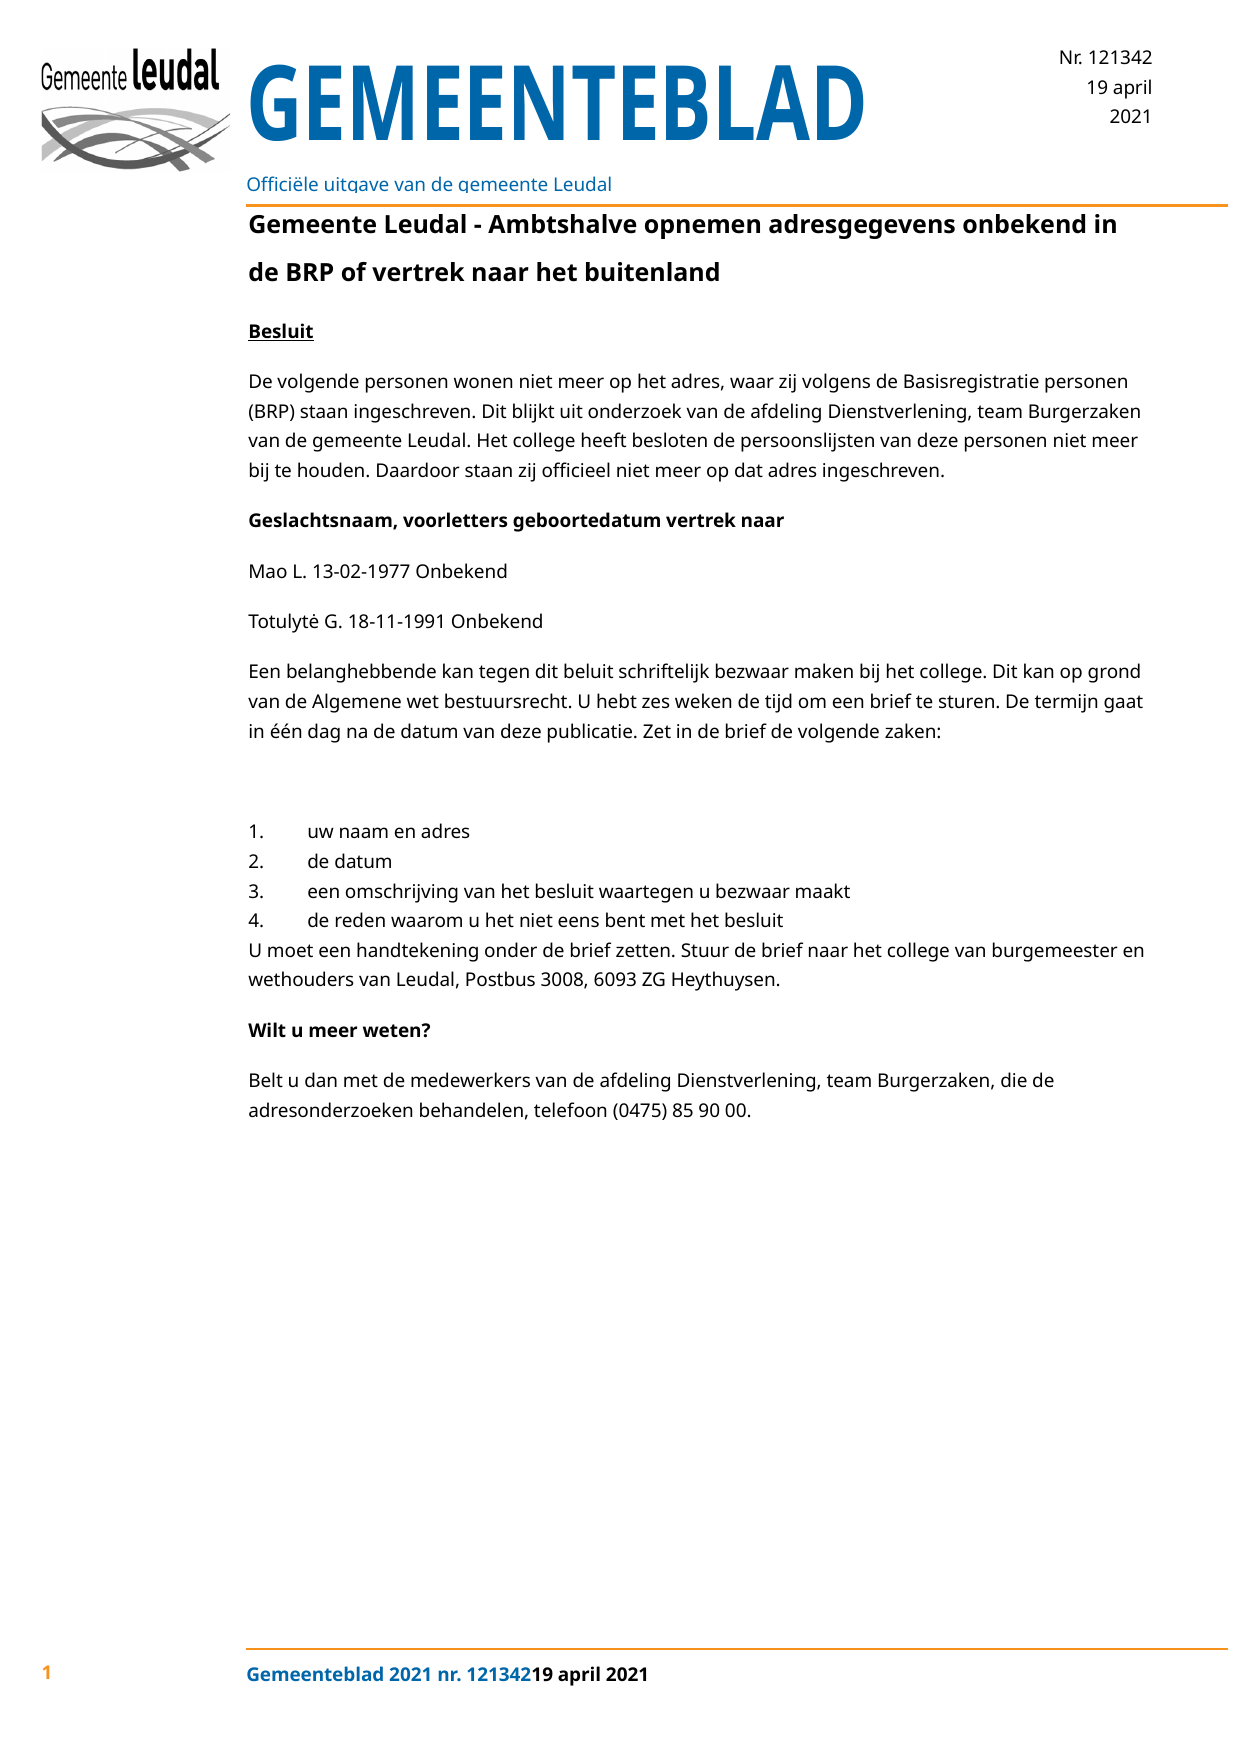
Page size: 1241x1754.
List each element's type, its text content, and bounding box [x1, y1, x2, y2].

list de reden waarom u het niet eens bent met het besluit [248, 907, 1152, 933]
picture [41, 47, 231, 172]
text Wilt u meer weten? [248, 1017, 1152, 1043]
text Een belanghebbende kan tegen dit beluit schriftelijk bezwaar maken bij het college. Dit kan op grond van de Algemene wet bestuursrecht. U hebt zes weken de tijd om een brief te sturen. De termijn gaat in één dag na de datum van deze publicatie. Zet in de brief de volgende zaken: [248, 659, 1152, 744]
text Mao L. 13-02-1977 Onbekend [248, 558, 1152, 584]
list de datum [248, 848, 1152, 874]
text De volgende personen wonen niet meer op het adres, waar zij volgens de Basisregistratie personen (BRP) staan ingeschreven. Dit blijkt uit onderzoek van de afdeling Dienstverlening, team Burgerzaken van de gemeente Leudal. Het college heeft besloten de persoonslijsten van deze personen niet meer bij te houden. Daardoor staan zij officieel niet meer op dat adres ingeschreven. [248, 368, 1152, 483]
text Totulytė G. 18-11-1991 Onbekend [248, 608, 1152, 634]
text Besluit [248, 318, 1152, 344]
text U moet een handtekening onder de brief zetten. Stuur de brief naar het college van burgemeester en wethouders van Leudal, Postbus 3008, 6093 ZG Heythuysen. [248, 937, 1152, 992]
text Belt u dan met de medewerkers van de afdeling Dienstverlening, team Burgerzaken, die de adresonderzoeken behandelen, telefoon (0475) 85 90 00. [248, 1067, 1152, 1123]
list uw naam en adres [248, 819, 1152, 844]
list een omschrijving van het besluit waartegen u bezwaar maakt [248, 878, 1152, 904]
text Geslachtsnaam, voorletters geboortedatum vertrek naar [248, 507, 1152, 533]
text Gemeente Leudal - Ambtshalve opnemen adresgegevens onbekend in de BRP of vertrek naar het buitenland [248, 207, 1152, 288]
